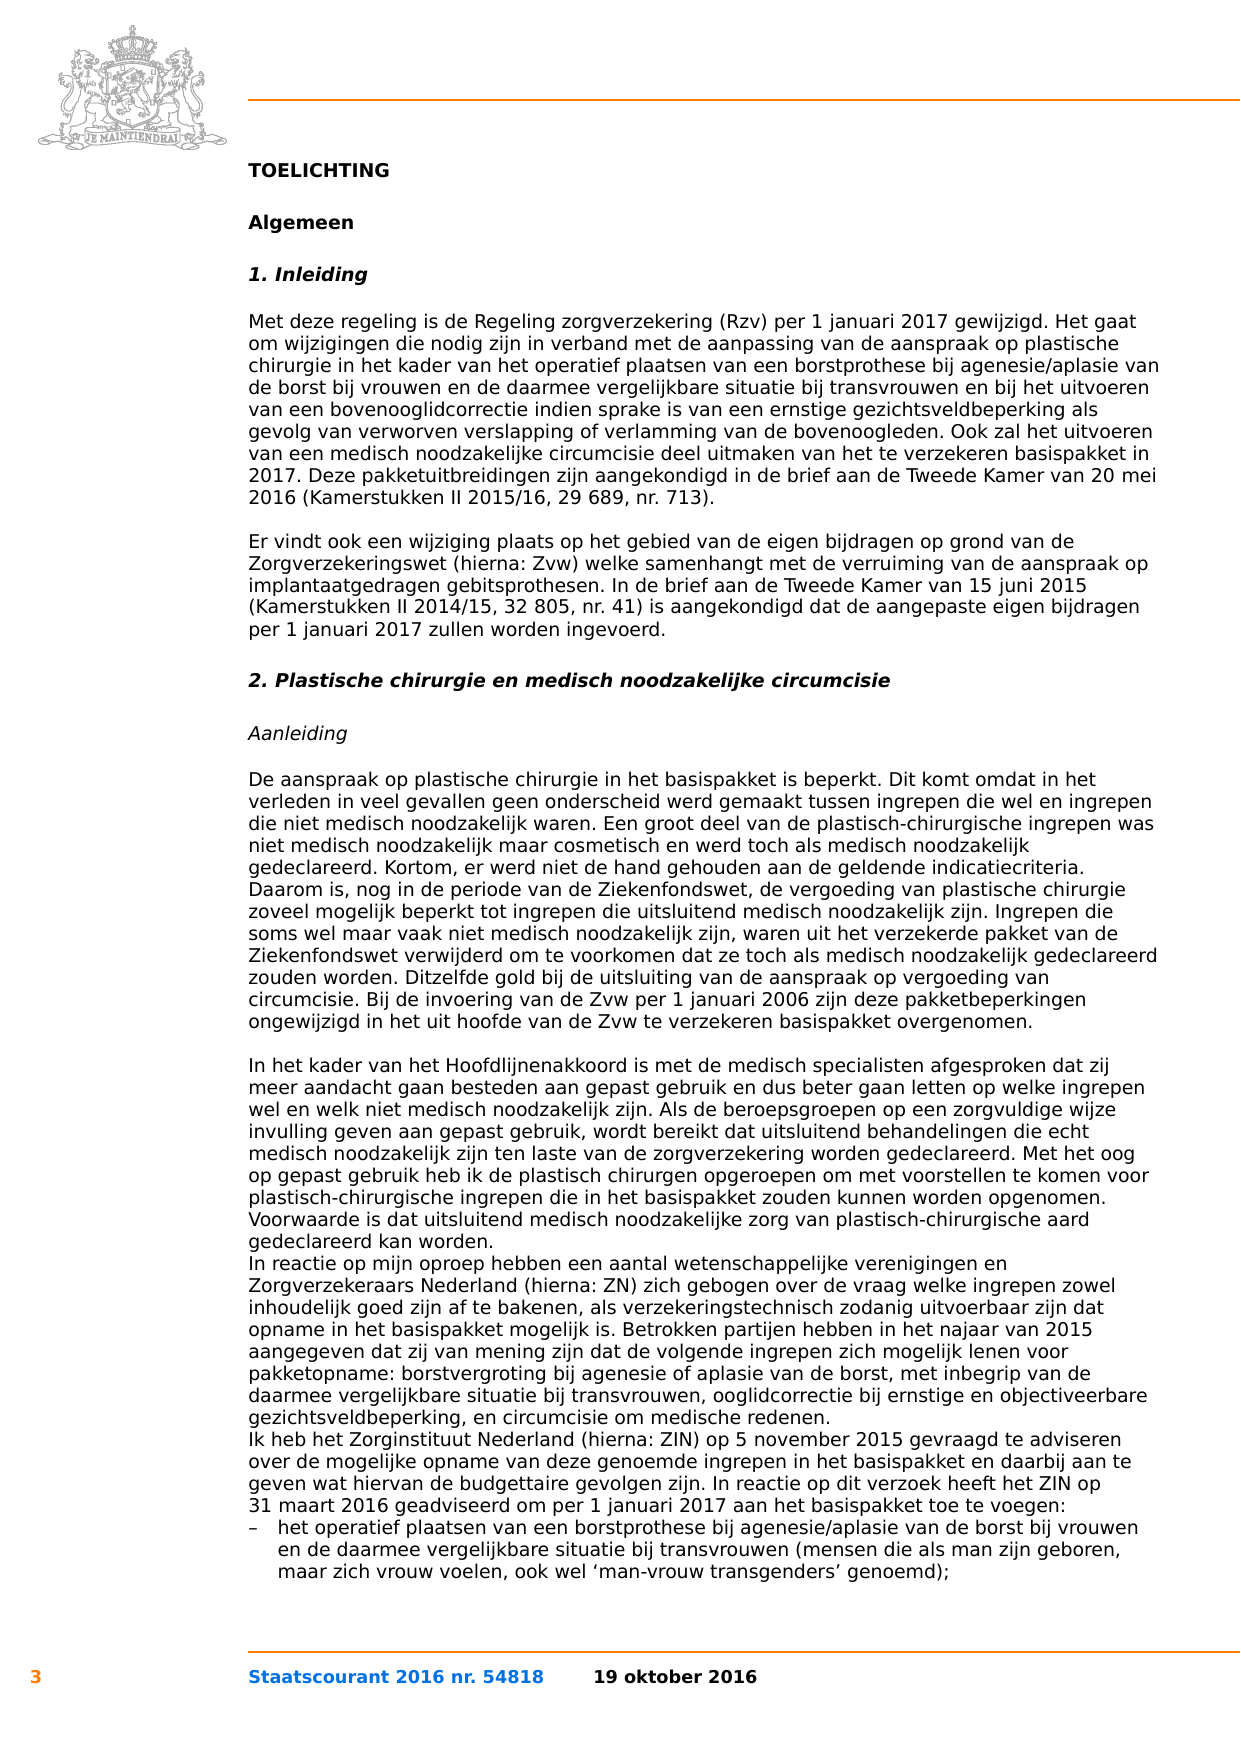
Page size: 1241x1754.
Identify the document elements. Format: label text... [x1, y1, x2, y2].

text In reactie op mijn oproep hebben een aantal wetenschappelijke verenigingen en Zorgverzekeraars Nederland (hierna: ZN) zich gebogen over de vraag welke ingrepen zowel inhoudelijk goed zijn af te bakenen, als verzekeringstechnisch zodanig uitvoerbaar zijn dat opname in het basispakket mogelijk is. Betrokken partijen hebben in het najaar van 2015 aangegeven dat zij van mening zijn dat de volgende ingrepen zich mogelijk lenen voor pakketopname: borstvergroting bij agenesie of aplasie van de borst, met inbegrip van de daarmee vergelijkbare situatie bij transvrouwen, ooglidcorrectie bij ernstige en objectiveerbare gezichtsveldbeperking, en circumcisie om medische redenen. [248, 1253, 1163, 1429]
picture [38, 25, 227, 150]
text Ik heb het Zorginstituut Nederland (hierna: ZIN) op 5 november 2015 gevraagd te adviseren over de mogelijke opname van deze genoemde ingrepen in het basispakket en daarbij aan te geven wat hiervan de budgettaire gevolgen zijn. In reactie op dit verzoek heeft het ZIN op 31 maart 2016 geadviseerd om per 1 januari 2017 aan het basispakket toe te voegen: [248, 1429, 1163, 1517]
subtitle 1. Inleiding [248, 264, 1163, 286]
subtitle Algemeen [248, 212, 1163, 234]
text Er vindt ook een wijziging plaats op het gebied van de eigen bijdragen op grond van de Zorgverzekeringswet (hierna: Zvw) welke samenhangt met de verruiming van de aanspraak op implantaatgedragen gebitsprothesen. In de brief aan de Tweede Kamer van 15 juni 2015 (Kamerstukken II 2014/15, 32 805, nr. 41) is aangekondigd dat de aangepaste eigen bijdragen per 1 januari 2017 zullen worden ingevoerd. [248, 531, 1163, 640]
subtitle 2. Plastische chirurgie en medisch noodzakelijke circumcisie [248, 670, 1163, 692]
text In het kader van het Hoofdlijnenakkoord is met de medisch specialisten afgesproken dat zij meer aandacht gaan besteden aan gepast gebruik en dus beter gaan letten op welke ingrepen wel en welk niet medisch noodzakelijk zijn. Als de beroepsgroepen op een zorgvuldige wijze invulling geven aan gepast gebruik, wordt bereikt dat uitsluitend behandelingen die echt medisch noodzakelijk zijn ten laste van de zorgverzekering worden gedeclareerd. Met het oog op gepast gebruik heb ik de plastisch chirurgen opgeroepen om met voorstellen te komen voor plastisch-chirurgische ingrepen die in het basispakket zouden kunnen worden opgenomen. Voorwaarde is dat uitsluitend medisch noodzakelijke zorg van plastisch-chirurgische aard gedeclareerd kan worden. [248, 1055, 1163, 1253]
subtitle TOELICHTING [248, 160, 1163, 182]
text – het operatief plaatsen van een borstprothese bij agenesie/aplasie van de borst bij vrouwen en de daarmee vergelijkbare situatie bij transvrouwen (mensen die als man zijn geboren, maar zich vrouw voelen, ook wel ‘man-vrouw transgenders’ genoemd); [248, 1517, 1163, 1582]
subtitle Aanleiding [248, 722, 1163, 744]
text De aanspraak op plastische chirurgie in het basispakket is beperkt. Dit komt omdat in het verleden in veel gevallen geen onderscheid werd gemaakt tussen ingrepen die wel en ingrepen die niet medisch noodzakelijk waren. Een groot deel van de plastisch-chirurgische ingrepen was niet medisch noodzakelijk maar cosmetisch en werd toch als medisch noodzakelijk gedeclareerd. Kortom, er werd niet de hand gehouden aan de geldende indicatiecriteria. Daarom is, nog in de periode van de Ziekenfondswet, de vergoeding van plastische chirurgie zoveel mogelijk beperkt tot ingrepen die uitsluitend medisch noodzakelijk zijn. Ingrepen die soms wel maar vaak niet medisch noodzakelijk zijn, waren uit het verzekerde pakket van de Ziekenfondswet verwijderd om te voorkomen dat ze toch als medisch noodzakelijk gedeclareerd zouden worden. Ditzelfde gold bij de uitsluiting van de aanspraak op vergoeding van circumcisie. Bij de invoering van de Zvw per 1 januari 2006 zijn deze pakketbeperkingen ongewijzigd in het uit hoofde van de Zvw te verzekeren basispakket overgenomen. [248, 769, 1163, 1033]
text Met deze regeling is de Regeling zorgverzekering (Rzv) per 1 januari 2017 gewijzigd. Het gaat om wijzigingen die nodig zijn in verband met de aanpassing van de aanspraak op plastische chirurgie in het kader van het operatief plaatsen van een borstprothese bij agenesie/aplasie van de borst bij vrouwen en de daarmee vergelijkbare situatie bij transvrouwen en bij het uitvoeren van een bovenooglidcorrectie indien sprake is van een ernstige gezichtsveldbeperking als gevolg van verworven verslapping of verlamming van de bovenoogleden. Ook zal het uitvoeren van een medisch noodzakelijke circumcisie deel uitmaken van het te verzekeren basispakket in 2017. Deze pakketuitbreidingen zijn aangekondigd in de brief aan de Tweede Kamer van 20 mei 2016 (Kamerstukken II 2015/16, 29 689, nr. 713). [248, 311, 1163, 509]
